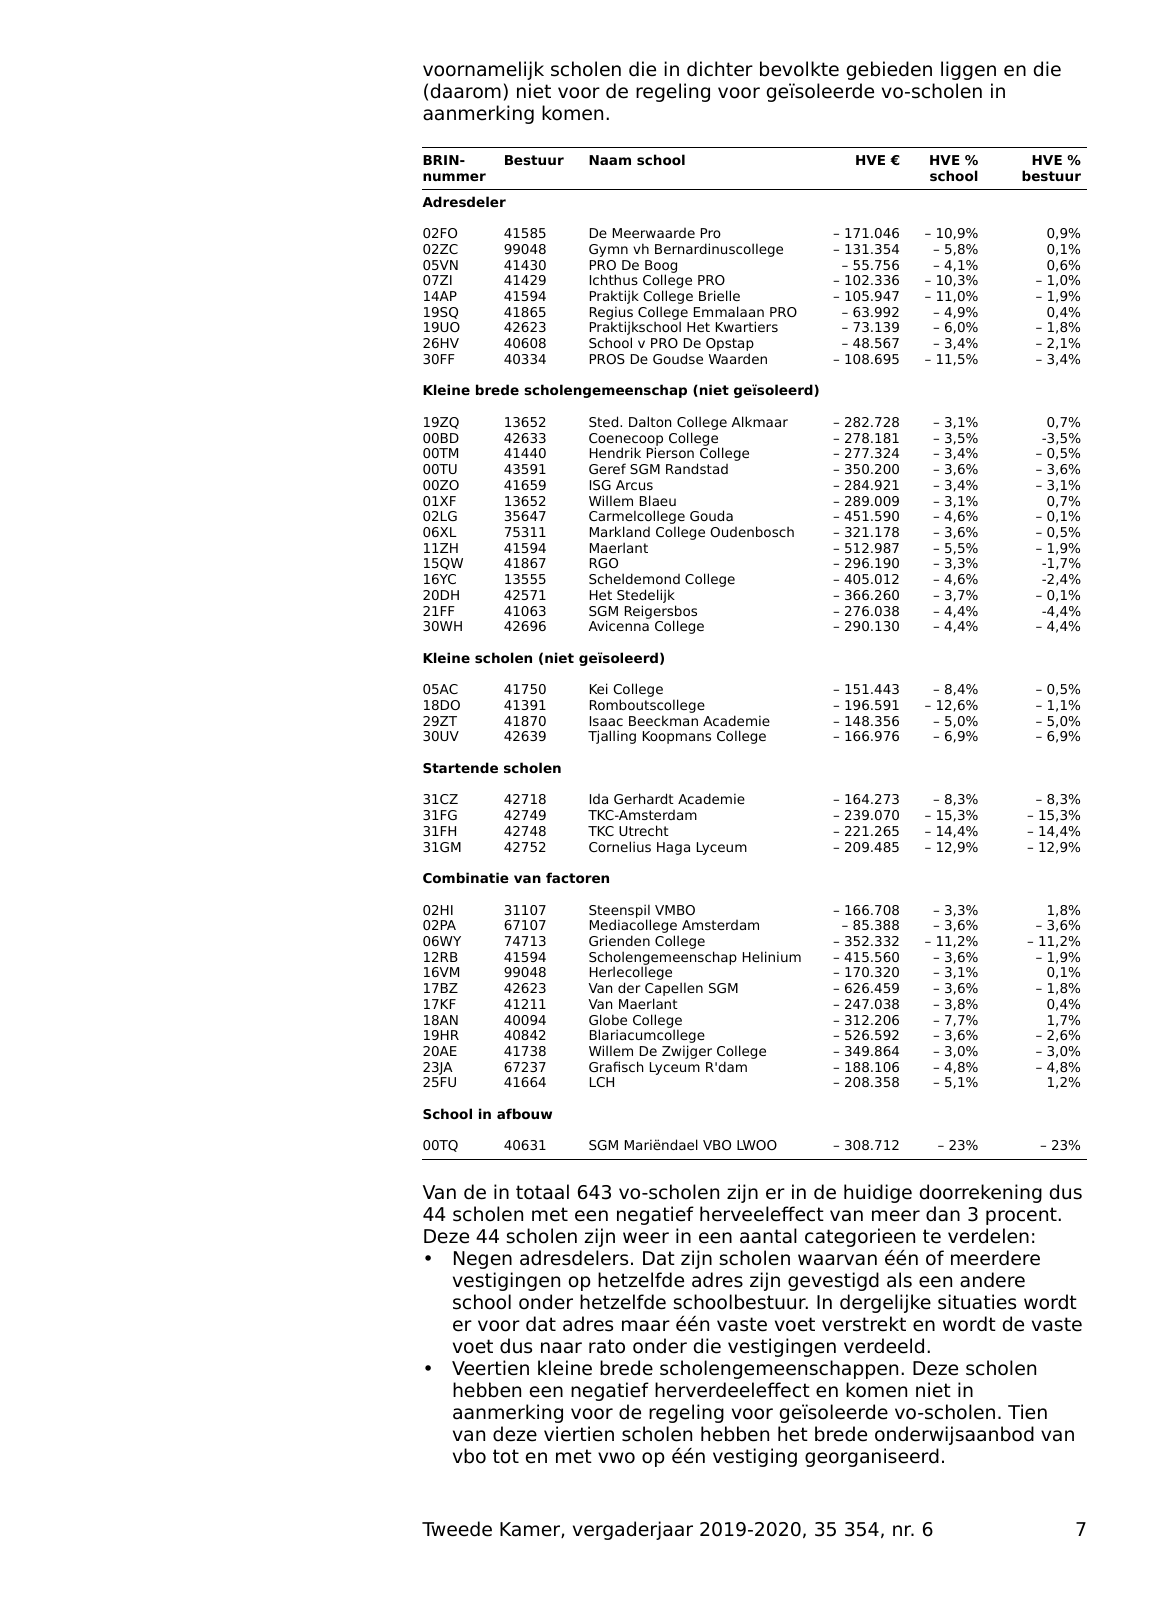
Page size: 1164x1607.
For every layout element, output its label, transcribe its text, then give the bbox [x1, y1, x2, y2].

table_cell – 526.592 [810, 1028, 906, 1044]
table_cell – 209.485 [810, 839, 906, 855]
table_cell Markland College Oudenbosch [582, 525, 810, 541]
table_cell 00TM [422, 446, 497, 462]
table_cell 16VM [422, 965, 497, 981]
table_cell – 239.070 [810, 808, 906, 824]
table_cell -2,4% [984, 572, 1087, 588]
table_cell Van der Capellen SGM [582, 981, 810, 997]
table_header Bestuur [498, 148, 582, 189]
table_cell 11ZH [422, 541, 497, 556]
table_cell Willem Blaeu [582, 493, 810, 509]
table_cell Grienden College [582, 934, 810, 949]
table_cell – 3,8% [906, 997, 984, 1012]
table_cell 06WY [422, 934, 497, 949]
table_cell – 3,4% [984, 352, 1087, 367]
table_cell – 4,6% [906, 572, 984, 588]
table_cell 1,2% [984, 1075, 1087, 1091]
table_cell – 405.012 [810, 572, 906, 588]
table_cell [810, 855, 906, 871]
table_cell – 12,9% [906, 839, 984, 855]
table_cell 41585 [498, 226, 582, 242]
table_cell – 3,6% [906, 462, 984, 478]
table_cell Scheldemond College [582, 572, 810, 588]
table_cell [582, 745, 810, 761]
table_cell – 7,7% [906, 1013, 984, 1028]
table_cell – 4,6% [906, 509, 984, 525]
table_cell – 171.046 [810, 226, 906, 242]
table_cell 75311 [498, 525, 582, 541]
table_cell – 290.130 [810, 619, 906, 635]
table_cell 19HR [422, 1028, 497, 1044]
table_cell – 3,6% [906, 1028, 984, 1044]
table_cell – 3,4% [906, 446, 984, 462]
table_cell 16YC [422, 572, 497, 588]
table_cell – 349.864 [810, 1044, 906, 1059]
table_cell 99048 [498, 242, 582, 257]
table_cell [984, 855, 1087, 871]
table_cell 30WH [422, 619, 497, 635]
table_cell Gymn vh Bernardinuscollege [582, 242, 810, 257]
table_cell – 282.728 [810, 415, 906, 430]
table_cell – 6,9% [906, 729, 984, 745]
table_cell 74713 [498, 934, 582, 949]
table_cell – 5,0% [984, 714, 1087, 729]
table_cell – 626.459 [810, 981, 906, 997]
table_cell Globe College [582, 1013, 810, 1028]
table_cell 26HV [422, 336, 497, 352]
table_cell 40334 [498, 352, 582, 367]
table_cell De Meerwaarde Pro [582, 226, 810, 242]
table_cell 41430 [498, 258, 582, 273]
table_cell Mediacollege Amsterdam [582, 918, 810, 934]
table_cell 31FG [422, 808, 497, 824]
table_cell 40608 [498, 336, 582, 352]
table_header BRIN-nummer [422, 148, 497, 189]
table_cell 00BD [422, 430, 497, 446]
table_cell LCH [582, 1075, 810, 1091]
table_cell Praktijk College Brielle [582, 289, 810, 304]
table_cell [810, 1091, 906, 1107]
table_cell – 11,2% [984, 934, 1087, 949]
table_cell – 221.265 [810, 824, 906, 839]
table_cell Startende scholen [422, 761, 1087, 776]
table_cell Cornelius Haga Lyceum [582, 839, 810, 855]
table_cell 31GM [422, 839, 497, 855]
table_cell [422, 855, 497, 871]
table_cell – 3,6% [906, 981, 984, 997]
table_cell – 3,6% [906, 525, 984, 541]
table_cell – 188.106 [810, 1060, 906, 1075]
table_cell – 2,1% [984, 336, 1087, 352]
table_cell – 3,3% [906, 902, 984, 918]
table_cell 41594 [498, 950, 582, 965]
table_cell 67107 [498, 918, 582, 934]
table_cell 41664 [498, 1075, 582, 1091]
table_cell Romboutscollege [582, 698, 810, 713]
table_cell 02FO [422, 226, 497, 242]
table_cell Maerlant [582, 541, 810, 556]
table_cell – 166.976 [810, 729, 906, 745]
table_cell 20DH [422, 588, 497, 603]
table_cell – 4,9% [906, 305, 984, 320]
table_cell – 3,0% [906, 1044, 984, 1059]
table_cell 41594 [498, 541, 582, 556]
table_cell – 148.356 [810, 714, 906, 729]
table_cell 41429 [498, 273, 582, 289]
table_cell 41750 [498, 682, 582, 698]
table_cell 41867 [498, 556, 582, 572]
table_cell 15QW [422, 556, 497, 572]
table_cell [422, 745, 497, 761]
table_cell Regius College Emmalaan PRO [582, 305, 810, 320]
table_cell – 284.921 [810, 478, 906, 493]
table_cell 42752 [498, 839, 582, 855]
table_cell 06XL [422, 525, 497, 541]
table_cell Combinatie van factoren [422, 871, 1087, 887]
table_cell – 102.336 [810, 273, 906, 289]
table_header HVE % bestuur [984, 148, 1087, 189]
table_cell – 0,1% [984, 509, 1087, 525]
table_cell – 0,1% [984, 588, 1087, 603]
table_cell Ida Gerhardt Academie [582, 792, 810, 808]
table_cell Kleine scholen (niet geïsoleerd) [422, 651, 1087, 666]
table_cell [906, 1091, 984, 1107]
table_cell 17KF [422, 997, 497, 1012]
table_cell Herlecollege [582, 965, 810, 981]
table_cell – 5,5% [906, 541, 984, 556]
table_cell 20AE [422, 1044, 497, 1059]
table_cell – 247.038 [810, 997, 906, 1012]
table_cell 19SQ [422, 305, 497, 320]
table_cell 30UV [422, 729, 497, 745]
table_cell – 151.443 [810, 682, 906, 698]
table_cell 41865 [498, 305, 582, 320]
table_cell Kleine brede scholengemeenschap (niet geïsoleerd) [422, 383, 1087, 399]
table_cell 25FU [422, 1075, 497, 1091]
table_cell Blariacumcollege [582, 1028, 810, 1044]
table_cell 42623 [498, 320, 582, 336]
table_cell – 6,0% [906, 320, 984, 336]
table_cell 41440 [498, 446, 582, 462]
table_cell – 164.273 [810, 792, 906, 808]
table_cell – 85.388 [810, 918, 906, 934]
table_cell – 0,5% [984, 682, 1087, 698]
table_cell – 2,6% [984, 1028, 1087, 1044]
table_cell 0,6% [984, 258, 1087, 273]
table_cell 42571 [498, 588, 582, 603]
table_cell – 5,1% [906, 1075, 984, 1091]
table_cell – 3,6% [906, 918, 984, 934]
table_cell 0,1% [984, 242, 1087, 257]
table_cell 31107 [498, 902, 582, 918]
table_cell [582, 368, 810, 383]
table_cell 43591 [498, 462, 582, 478]
table_cell – 1,9% [984, 289, 1087, 304]
table_cell 31FH [422, 824, 497, 839]
table_cell Carmelcollege Gouda [582, 509, 810, 525]
table_cell – 14,4% [984, 824, 1087, 839]
table_cell [582, 635, 810, 651]
table_cell – 3,1% [906, 965, 984, 981]
table_cell – 278.181 [810, 430, 906, 446]
table_cell TKC-Amsterdam [582, 808, 810, 824]
table_header HVE % school [906, 148, 984, 189]
table_cell – 73.139 [810, 320, 906, 336]
table_cell – 1,8% [984, 320, 1087, 336]
table_cell ISG Arcus [582, 478, 810, 493]
table_cell – 276.038 [810, 604, 906, 619]
table_cell – 131.354 [810, 242, 906, 257]
table_cell Hendrik Pierson College [582, 446, 810, 462]
text • Veertien kleine brede scholengemeenschappen. Deze scholen hebben een negatief herverdeeleffect en komen niet in aanmerking voor de regeling voor geïsoleerde vo-scholen. Tien van deze viertien scholen hebben het brede onderwijsaanbod van vbo tot en met vwo op één vestiging georganiseerd. [422, 1358, 1087, 1468]
table_cell – 3,6% [906, 950, 984, 965]
table_cell [984, 368, 1087, 383]
table_cell 42749 [498, 808, 582, 824]
table_cell – 5,0% [906, 714, 984, 729]
table_cell – 3,6% [984, 462, 1087, 478]
table_cell – 10,9% [906, 226, 984, 242]
table_cell 41738 [498, 1044, 582, 1059]
table_cell 29ZT [422, 714, 497, 729]
table_cell – 8,3% [906, 792, 984, 808]
table_cell – 23% [906, 1138, 984, 1159]
table_cell – 5,8% [906, 242, 984, 257]
table_cell PRO De Boog [582, 258, 810, 273]
table_cell 41594 [498, 289, 582, 304]
table_cell – 3,4% [906, 478, 984, 493]
table_cell 35647 [498, 509, 582, 525]
table_cell 42718 [498, 792, 582, 808]
table_cell Kei College [582, 682, 810, 698]
table_cell – 23% [984, 1138, 1087, 1159]
table_cell 41870 [498, 714, 582, 729]
table_cell Het Stedelijk [582, 588, 810, 603]
table_cell 18DO [422, 698, 497, 713]
table_cell – 3,1% [906, 493, 984, 509]
table_cell 00ZO [422, 478, 497, 493]
table_cell Van Maerlant [582, 997, 810, 1012]
table_cell 0,7% [984, 415, 1087, 430]
table_cell 12RB [422, 950, 497, 965]
table_cell 02LG [422, 509, 497, 525]
table_cell 30FF [422, 352, 497, 367]
table_cell 05VN [422, 258, 497, 273]
table_cell – 11,0% [906, 289, 984, 304]
table_cell – 308.712 [810, 1138, 906, 1159]
table_cell [906, 368, 984, 383]
table_cell – 4,8% [906, 1060, 984, 1075]
table_cell TKC Utrecht [582, 824, 810, 839]
table_cell 01XF [422, 493, 497, 509]
table_cell 42639 [498, 729, 582, 745]
table_cell 19ZQ [422, 415, 497, 430]
table_cell – 8,3% [984, 792, 1087, 808]
table_cell 1,8% [984, 902, 1087, 918]
table_cell [582, 1091, 810, 1107]
table_cell 02ZC [422, 242, 497, 257]
table_cell [810, 368, 906, 383]
table_cell – 14,4% [906, 824, 984, 839]
table_cell – 3,1% [984, 478, 1087, 493]
table_cell – 3,6% [984, 918, 1087, 934]
table_cell 42696 [498, 619, 582, 635]
table_cell 67237 [498, 1060, 582, 1075]
table_cell [422, 210, 1087, 226]
table_cell – 3,0% [984, 1044, 1087, 1059]
table_cell 02PA [422, 918, 497, 934]
table_cell [422, 887, 1087, 902]
table_cell – 4,8% [984, 1060, 1087, 1075]
table_cell – 48.567 [810, 336, 906, 352]
table_cell [906, 855, 984, 871]
table_cell – 512.987 [810, 541, 906, 556]
table_cell – 0,5% [984, 525, 1087, 541]
table_cell – 352.332 [810, 934, 906, 949]
table_cell Isaac Beeckman Academie [582, 714, 810, 729]
table_cell – 55.756 [810, 258, 906, 273]
table_cell – 170.320 [810, 965, 906, 981]
table_cell [498, 1091, 582, 1107]
table_cell – 321.178 [810, 525, 906, 541]
table_cell [498, 368, 582, 383]
table_cell Scholengemeenschap Helinium [582, 950, 810, 965]
table_cell [810, 745, 906, 761]
table_cell – 1,9% [984, 950, 1087, 965]
table_cell 42623 [498, 981, 582, 997]
table_header HVE € [810, 148, 906, 189]
table_cell Tjalling Koopmans College [582, 729, 810, 745]
table_cell – 8,4% [906, 682, 984, 698]
table_cell Ichthus College PRO [582, 273, 810, 289]
table_cell – 366.260 [810, 588, 906, 603]
table_cell [582, 855, 810, 871]
table_cell 40842 [498, 1028, 582, 1044]
table_cell 18AN [422, 1013, 497, 1028]
table_cell 00TU [422, 462, 497, 478]
table_cell 42633 [498, 430, 582, 446]
table_cell – 105.947 [810, 289, 906, 304]
table_cell – 6,9% [984, 729, 1087, 745]
table_cell [906, 745, 984, 761]
table_cell Willem De Zwijger College [582, 1044, 810, 1059]
table_cell 21FF [422, 604, 497, 619]
table_cell -4,4% [984, 604, 1087, 619]
table_cell 0,9% [984, 226, 1087, 242]
table_cell – 108.695 [810, 352, 906, 367]
table_cell – 3,3% [906, 556, 984, 572]
table_cell [422, 1091, 497, 1107]
table_cell – 312.206 [810, 1013, 906, 1028]
table_cell Geref SGM Randstad [582, 462, 810, 478]
table_cell 0,4% [984, 997, 1087, 1012]
table_cell SGM Mariëndael VBO LWOO [582, 1138, 810, 1159]
table_cell – 4,4% [906, 604, 984, 619]
table_cell [984, 745, 1087, 761]
table_cell 00TQ [422, 1138, 497, 1159]
table_cell [984, 635, 1087, 651]
text Van de in totaal 643 vo-scholen zijn er in de huidige doorrekening dus 44 scholen met een negatief herveeleffect van meer dan 3 procent. Deze 44 scholen zijn weer in een aantal categorieen te verdelen: [422, 1182, 1087, 1248]
table_cell – 11,2% [906, 934, 984, 949]
table_cell 41211 [498, 997, 582, 1012]
table_cell SGM Reigersbos [582, 604, 810, 619]
table_cell [498, 855, 582, 871]
table_cell [422, 399, 1087, 415]
table_cell 31CZ [422, 792, 497, 808]
table_cell -3,5% [984, 430, 1087, 446]
table_cell 1,7% [984, 1013, 1087, 1028]
table_cell [984, 1091, 1087, 1107]
table_cell -1,7% [984, 556, 1087, 572]
table_cell 40094 [498, 1013, 582, 1028]
table_cell – 1,8% [984, 981, 1087, 997]
table_cell 13652 [498, 493, 582, 509]
table_cell [498, 635, 582, 651]
table_cell – 451.590 [810, 509, 906, 525]
table_cell – 350.200 [810, 462, 906, 478]
table_cell Avicenna College [582, 619, 810, 635]
table_cell RGO [582, 556, 810, 572]
table_cell 42748 [498, 824, 582, 839]
table_cell 41659 [498, 478, 582, 493]
table_cell Praktijkschool Het Kwartiers [582, 320, 810, 336]
table_cell – 1,0% [984, 273, 1087, 289]
table_cell 41391 [498, 698, 582, 713]
table_cell PROS De Goudse Waarden [582, 352, 810, 367]
table_cell Steenspil VMBO [582, 902, 810, 918]
table_cell – 3,1% [906, 415, 984, 430]
table_cell – 63.992 [810, 305, 906, 320]
table_cell – 12,9% [984, 839, 1087, 855]
table_cell Coenecoop College [582, 430, 810, 446]
table_cell 41063 [498, 604, 582, 619]
table_cell – 4,1% [906, 258, 984, 273]
table_cell – 1,9% [984, 541, 1087, 556]
table_cell – 415.560 [810, 950, 906, 965]
table_cell School in afbouw [422, 1107, 1087, 1122]
table_cell 17BZ [422, 981, 497, 997]
table_cell [422, 776, 1087, 792]
table_cell – 15,3% [984, 808, 1087, 824]
table_cell – 3,4% [906, 336, 984, 352]
table_header Naam school [582, 148, 810, 189]
table_cell – 4,4% [906, 619, 984, 635]
table_cell 02HI [422, 902, 497, 918]
text • Negen adresdelers. Dat zijn scholen waarvan één of meerdere vestigingen op hetzelfde adres zijn gevestigd als een andere school onder hetzelfde schoolbestuur. In dergelijke situaties wordt er voor dat adres maar één vaste voet verstrekt en wordt de vaste voet dus naar rato onder die vestigingen verdeeld. [422, 1248, 1087, 1358]
table_cell [498, 745, 582, 761]
table_cell Sted. Dalton College Alkmaar [582, 415, 810, 430]
table_cell – 196.591 [810, 698, 906, 713]
table_cell 23JA [422, 1060, 497, 1075]
table_cell – 166.708 [810, 902, 906, 918]
table_cell [422, 666, 1087, 682]
table_cell 19UO [422, 320, 497, 336]
table_cell – 1,1% [984, 698, 1087, 713]
table_cell – 277.324 [810, 446, 906, 462]
table_cell [422, 635, 497, 651]
table_cell – 208.358 [810, 1075, 906, 1091]
table_cell 0,7% [984, 493, 1087, 509]
table_cell 40631 [498, 1138, 582, 1159]
table_cell – 15,3% [906, 808, 984, 824]
table_cell 13555 [498, 572, 582, 588]
table_cell – 0,5% [984, 446, 1087, 462]
table_cell Grafisch Lyceum R'dam [582, 1060, 810, 1075]
table_cell 13652 [498, 415, 582, 430]
table_cell – 296.190 [810, 556, 906, 572]
table_cell School v PRO De Opstap [582, 336, 810, 352]
table_cell – 289.009 [810, 493, 906, 509]
table_cell [422, 1123, 1087, 1138]
table_cell – 11,5% [906, 352, 984, 367]
table_cell – 4,4% [984, 619, 1087, 635]
table_cell – 3,7% [906, 588, 984, 603]
table_cell Adresdeler [422, 190, 1087, 210]
text voornamelijk scholen die in dichter bevolkte gebieden liggen en die (daarom) niet voor de regeling voor geïsoleerde vo-scholen in aanmerking komen. [422, 59, 1087, 125]
table_cell – 12,6% [906, 698, 984, 713]
table_cell 0,1% [984, 965, 1087, 981]
table_cell 07ZI [422, 273, 497, 289]
table_cell [422, 368, 497, 383]
table_cell – 3,5% [906, 430, 984, 446]
table_cell – 10,3% [906, 273, 984, 289]
table_cell [906, 635, 984, 651]
table_cell 14AP [422, 289, 497, 304]
table_cell 0,4% [984, 305, 1087, 320]
table_cell [810, 635, 906, 651]
table_cell 99048 [498, 965, 582, 981]
table_cell 05AC [422, 682, 497, 698]
